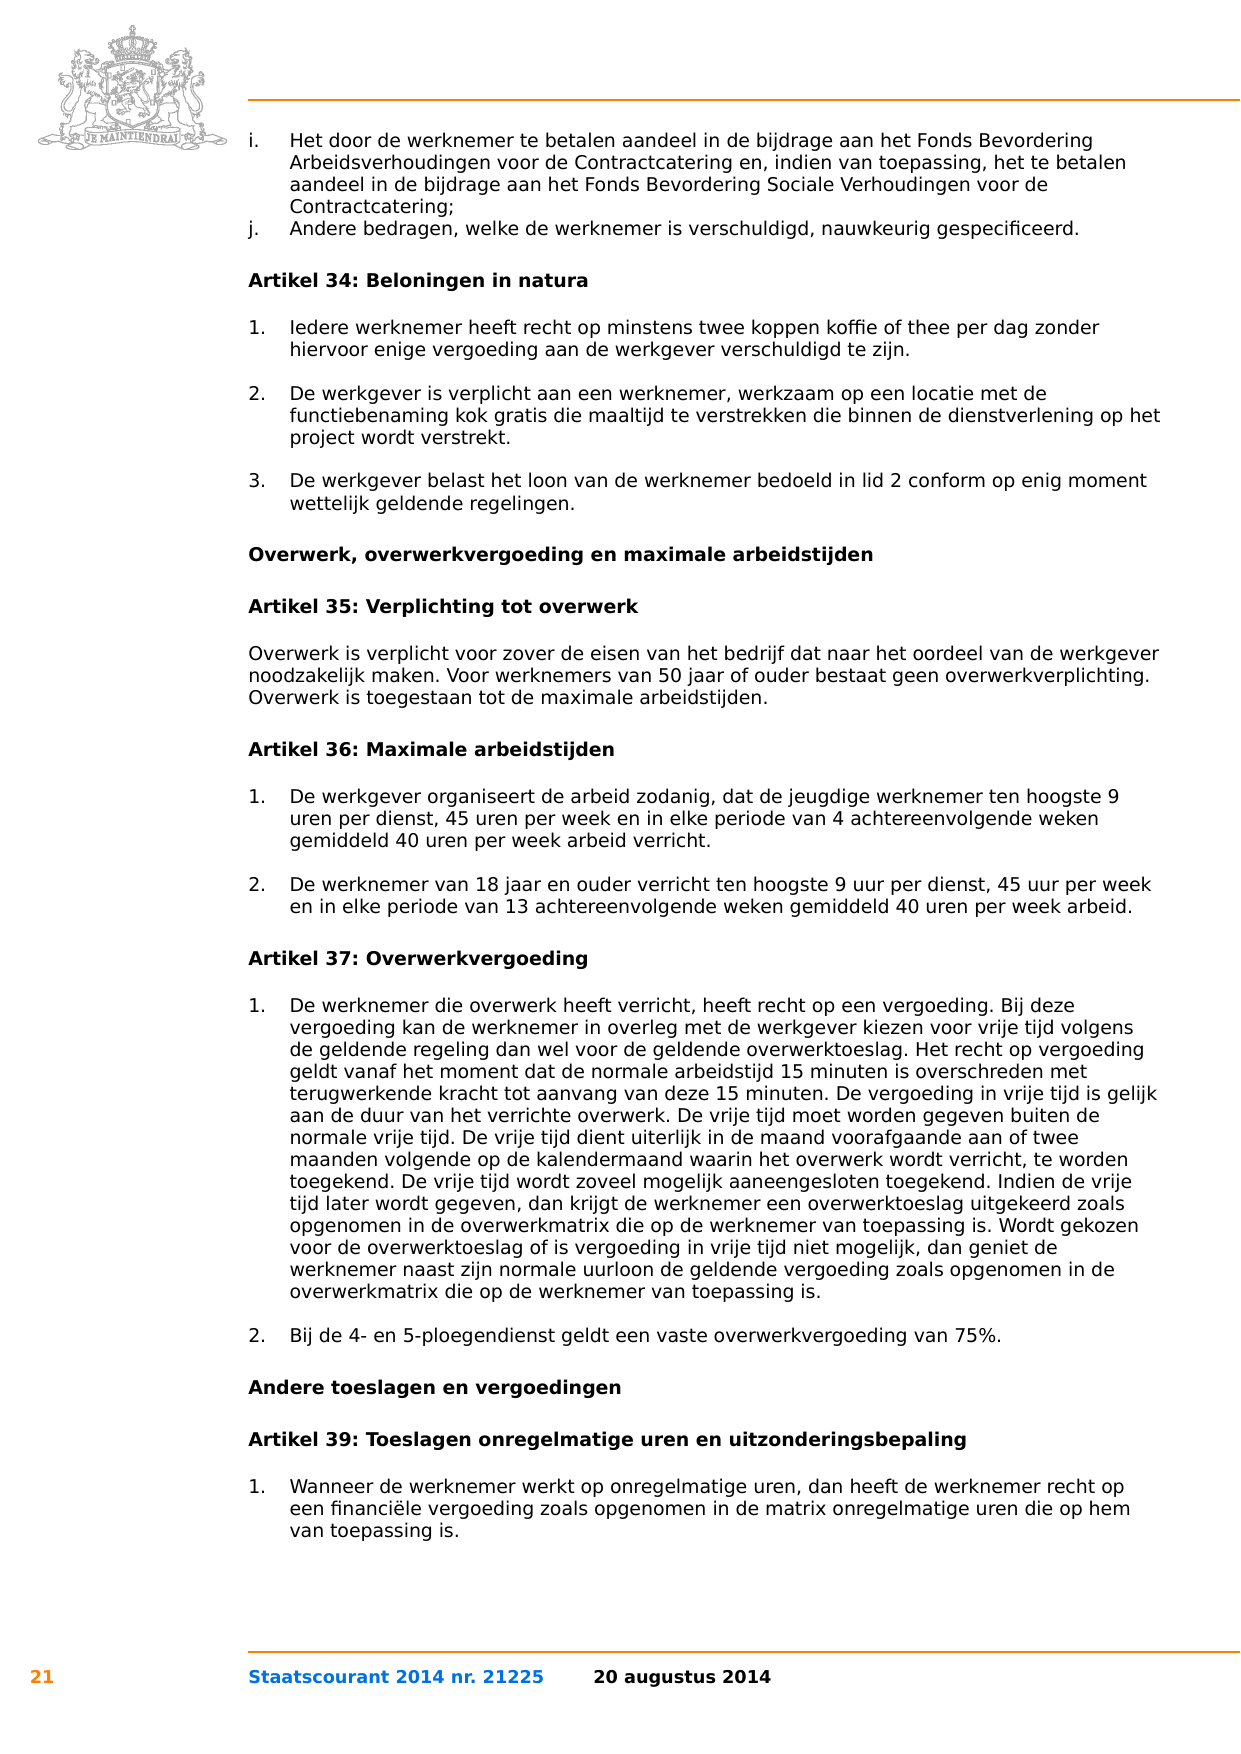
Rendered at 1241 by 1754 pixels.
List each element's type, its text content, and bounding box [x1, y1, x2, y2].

text 1. Wanneer de werknemer werkt op onregelmatige uren, dan heeft de werknemer recht op een financiële vergoeding zoals opgenomen in de matrix onregelmatige uren die op hem van toepassing is. [248, 1476, 1163, 1541]
subtitle Artikel 35: Verplichting tot overwerk [248, 596, 1163, 618]
text 3. De werkgever belast het loon van de werknemer bedoeld in lid 2 conform op enig moment wettelijk geldende regelingen. [248, 470, 1163, 514]
text Overwerk is verplicht voor zover de eisen van het bedrijf dat naar het oordeel van de werkgever noodzakelijk maken. Voor werknemers van 50 jaar of ouder bestaat geen overwerkverplichting. [248, 643, 1163, 687]
text 1. Iedere werknemer heeft recht op minstens twee koppen koffie of thee per dag zonder hiervoor enige vergoeding aan de werkgever verschuldigd te zijn. [248, 317, 1163, 361]
subtitle Artikel 34: Beloningen in natura [248, 270, 1163, 292]
text 1. De werknemer die overwerk heeft verricht, heeft recht op een vergoeding. Bij deze vergoeding kan de werknemer in overleg met de werkgever kiezen voor vrije tijd volgens de geldende regeling dan wel voor de geldende overwerktoeslag. Het recht op vergoeding geldt vanaf het moment dat de normale arbeidstijd 15 minuten is overschreden met terugwerkende kracht tot aanvang van deze 15 minuten. De vergoeding in vrije tijd is gelijk aan de duur van het verrichte overwerk. De vrije tijd moet worden gegeven buiten de normale vrije tijd. De vrije tijd dient uiterlijk in de maand voorafgaande aan of twee maanden volgende op de kalendermaand waarin het overwerk wordt verricht, te worden toegekend. De vrije tijd wordt zoveel mogelijk aaneengesloten toegekend. Indien de vrije tijd later wordt gegeven, dan krijgt de werknemer een overwerktoeslag uitgekeerd zoals opgenomen in de overwerkmatrix die op de werknemer van toepassing is. Wordt gekozen voor de overwerktoeslag of is vergoeding in vrije tijd niet mogelijk, dan geniet de werknemer naast zijn normale uurloon de geldende vergoeding zoals opgenomen in de overwerkmatrix die op de werknemer van toepassing is. [248, 995, 1163, 1303]
text 2. Bij de 4- en 5-ploegendienst geldt een vaste overwerkvergoeding van 75%. [248, 1324, 1163, 1347]
subtitle Overwerk, overwerkvergoeding en maximale arbeidstijden [248, 544, 1163, 566]
text 2. De werkgever is verplicht aan een werknemer, werkzaam op een locatie met de functiebenaming kok gratis die maaltijd te verstrekken die binnen de dienstverlening op het project wordt verstrekt. [248, 383, 1163, 448]
picture [38, 25, 227, 150]
text 2. De werknemer van 18 jaar en ouder verricht ten hoogste 9 uur per dienst, 45 uur per week en in elke periode van 13 achtereenvolgende weken gemiddeld 40 uren per week arbeid. [248, 874, 1163, 918]
subtitle Andere toeslagen en vergoedingen [248, 1377, 1163, 1398]
subtitle Artikel 39: Toeslagen onregelmatige uren en uitzonderingsbepaling [248, 1428, 1163, 1451]
subtitle Artikel 37: Overwerkvergoeding [248, 948, 1163, 970]
text Overwerk is toegestaan tot de maximale arbeidstijden. [248, 687, 1163, 709]
text 1. De werkgever organiseert de arbeid zodanig, dat de jeugdige werknemer ten hoogste 9 uren per dienst, 45 uren per week en in elke periode van 4 achtereenvolgende weken gemiddeld 40 uren per week arbeid verricht. [248, 786, 1163, 852]
text j. Andere bedragen, welke de werknemer is verschuldigd, nauwkeurig gespecificeerd. [248, 218, 1163, 240]
subtitle Artikel 36: Maximale arbeidstijden [248, 739, 1163, 761]
text i. Het door de werknemer te betalen aandeel in de bijdrage aan het Fonds Bevordering Arbeidsverhoudingen voor de Contractcatering en, indien van toepassing, het te betalen aandeel in de bijdrage aan het Fonds Bevordering Sociale Verhoudingen voor de Contractcatering; [248, 130, 1163, 218]
